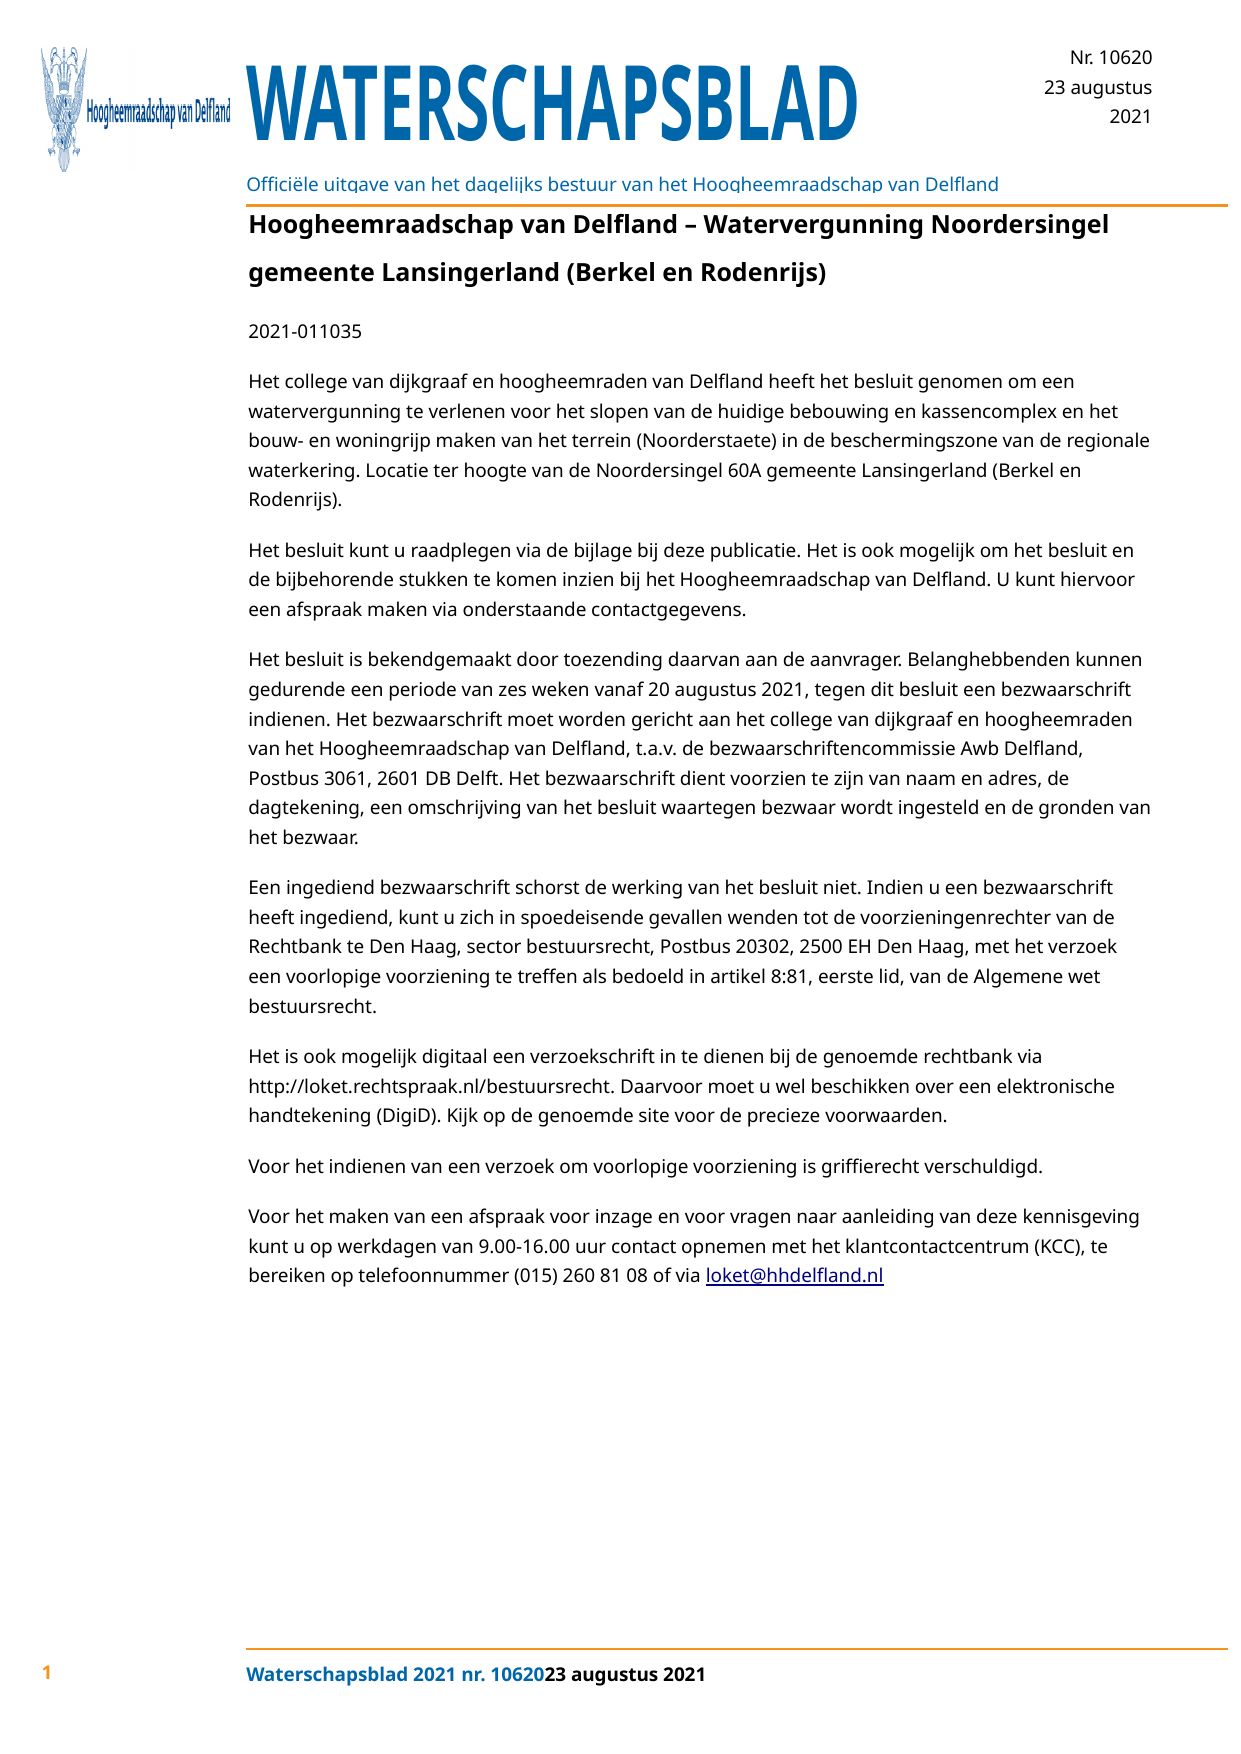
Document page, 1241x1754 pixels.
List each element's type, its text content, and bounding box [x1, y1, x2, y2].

text Het is ook mogelijk digitaal een verzoekschrift in te dienen bij de genoemde rechtbank via http://loket.rechtspraak.nl/bestuursrecht. Daarvoor moet u wel beschikken over een elektronische handtekening (DigiD). Kijk op de genoemde site voor de precieze voorwaarden. [248, 1043, 1152, 1128]
text Hoogheemraadschap van Delfland – Watervergunning Noordersingel gemeente Lansingerland (Berkel en Rodenrijs) [248, 207, 1152, 288]
text Voor het indienen van een verzoek om voorlopige voorziening is griffierecht verschuldigd. [248, 1153, 1152, 1179]
picture [41, 47, 231, 172]
text Het college van dijkgraaf en hoogheemraden van Delfland heeft het besluit genomen om een watervergunning te verlenen voor het slopen van de huidige bebouwing en kassencomplex en het bouw- en woningrijp maken van het terrein (Noorderstaete) in de beschermingszone van de regionale waterkering. Locatie ter hoogte van de Noordersingel 60A gemeente Lansingerland (Berkel en Rodenrijs). [248, 368, 1152, 512]
text Voor het maken van een afspraak voor inzage en voor vragen naar aanleiding van deze kennisgeving kunt u op werkdagen van 9.00-16.00 uur contact opnemen met het klantcontactcentrum (KCC), te bereiken op telefoonnummer (015) 260 81 08 of via loket@hhdelfland.nl [248, 1203, 1152, 1288]
text Een ingediend bezwaarschrift schorst de werking van het besluit niet. Indien u een bezwaarschrift heeft ingediend, kunt u zich in spoedeisende gevallen wenden tot de voorzieningenrechter van de Rechtbank te Den Haag, sector bestuursrecht, Postbus 20302, 2500 EH Den Haag, met het verzoek een voorlopige voorziening te treffen als bedoeld in artikel 8:81, eerste lid, van de Algemene wet bestuursrecht. [248, 874, 1152, 1019]
text Het besluit kunt u raadplegen via de bijlage bij deze publicatie. Het is ook mogelijk om het besluit en de bijbehorende stukken te komen inzien bij het Hoogheemraadschap van Delfland. U kunt hiervoor een afspraak maken via onderstaande contactgegevens. [248, 537, 1152, 622]
text 2021-011035 [248, 318, 1152, 344]
text Het besluit is bekendgemaakt door toezending daarvan aan de aanvrager. Belanghebbenden kunnen gedurende een periode van zes weken vanaf 20 augustus 2021, tegen dit besluit een bezwaarschrift indienen. Het bezwaarschrift moet worden gericht aan het college van dijkgraaf en hoogheemraden van het Hoogheemraadschap van Delfland, t.a.v. de bezwaarschriftencommissie Awb Delfland, Postbus 3061, 2601 DB Delft. Het bezwaarschrift dient voorzien te zijn van naam en adres, de dagtekening, een omschrijving van het besluit waartegen bezwaar wordt ingesteld en de gronden van het bezwaar. [248, 647, 1152, 850]
